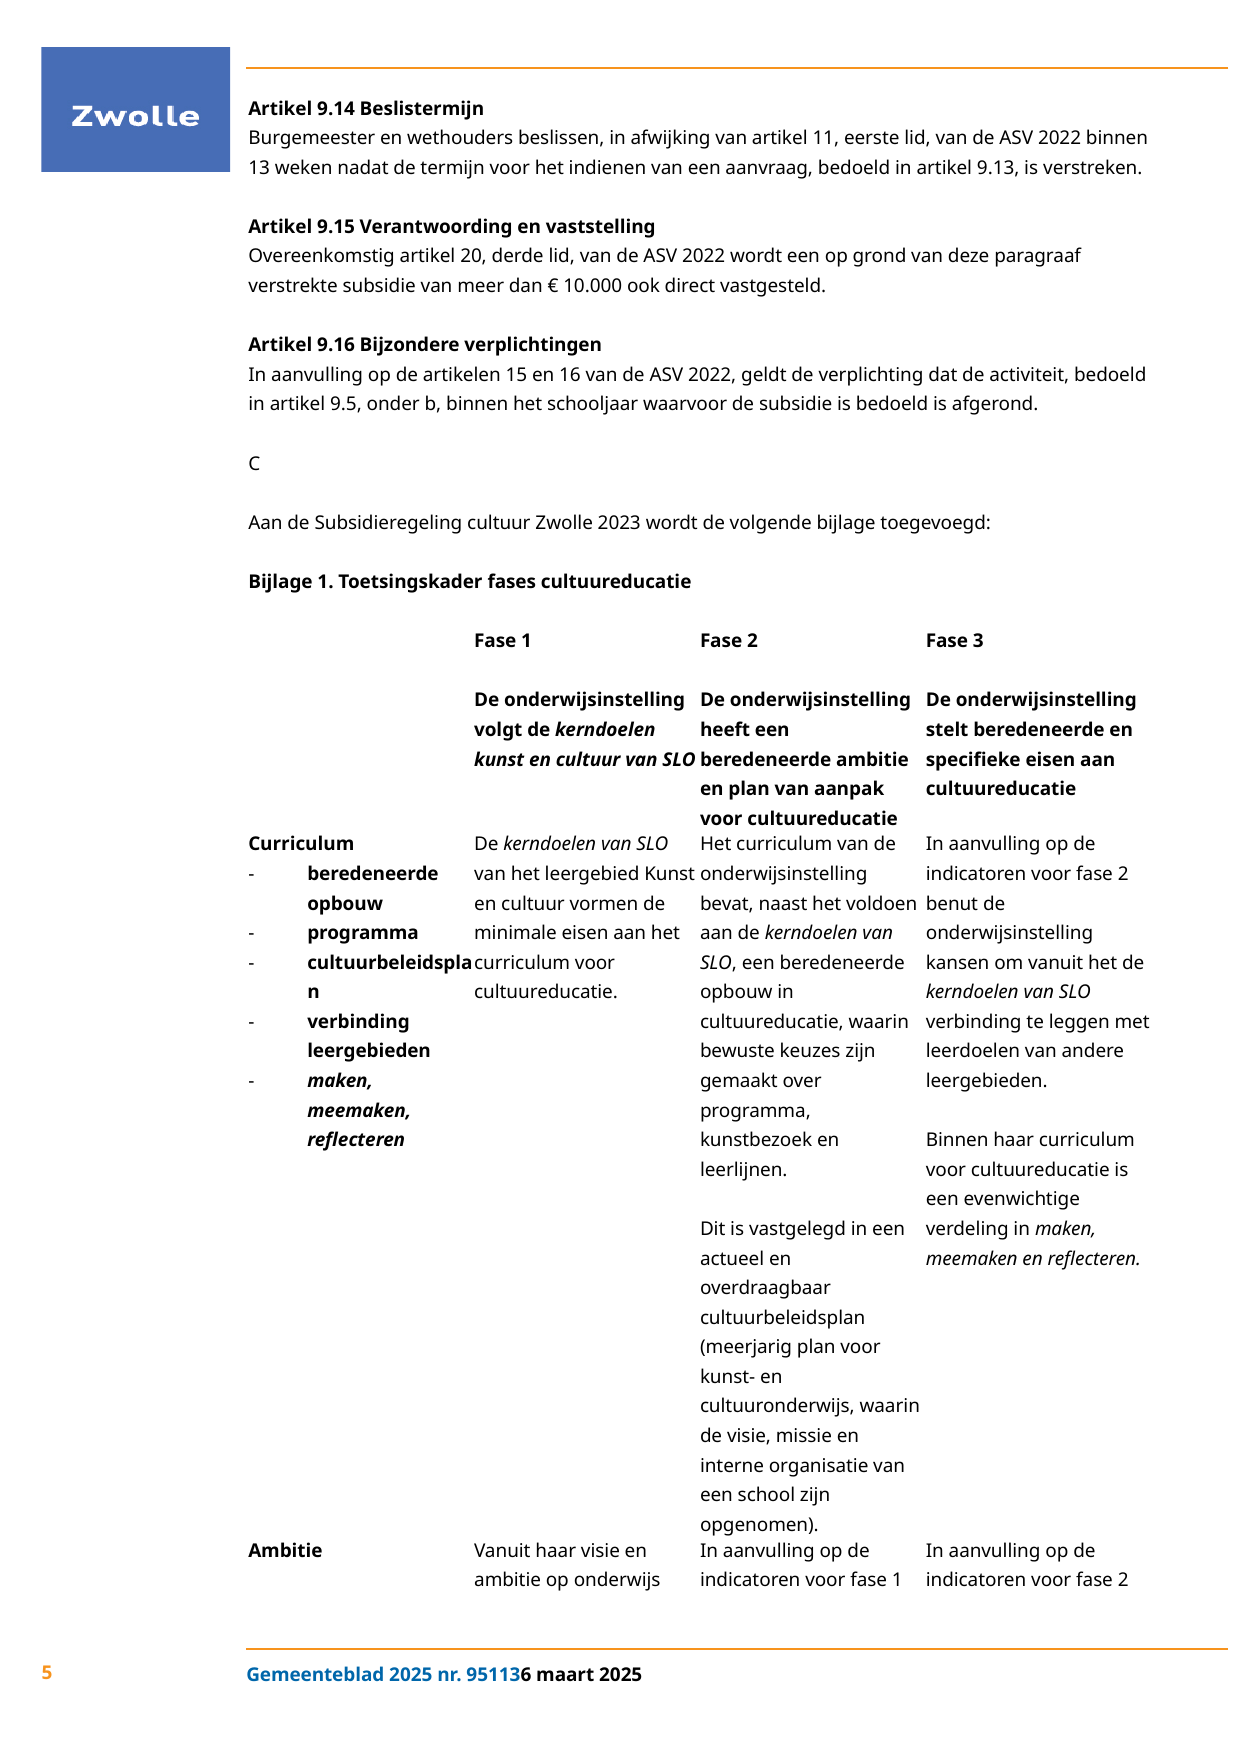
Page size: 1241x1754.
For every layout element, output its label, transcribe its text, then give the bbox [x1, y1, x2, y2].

table_cell Het curriculum van de onderwijsinstelling bevat, naast het voldoen aan de kerndoelen van SLO, een beredeneerde opbouw in cultuureducatie, waarin bewuste keuzes zijn gemaakt over programma, kunstbezoek en leerlijnen. Dit is vastgelegd in een actueel en overdraagbaar cultuurbeleidsplan (meerjarig plan voor kunst- en cultuuronderwijs, waarin de visie, missie en interne organisatie van een school zijn opgenomen). [700, 831, 926, 1537]
table_header [248, 628, 474, 831]
table_header Fase 1 De onderwijsinstelling volgt de kerndoelen kunst en cultuur van SLO [474, 628, 700, 831]
text Overeenkomstig artikel 20, derde lid, van de ASV 2022 wordt een op grond van deze paragraaf verstrekte subsidie van meer dan € 10.000 ook direct vastgesteld. [248, 243, 1152, 298]
text Bijlage 1. Toetsingskader fases cultuureducatie [248, 568, 1152, 594]
table_cell De kerndoelen van SLO van het leergebied Kunst en cultuur vormen de minimale eisen aan het curriculum voor cultuureducatie. [474, 831, 700, 1537]
table_cell In aanvulling op de indicatoren voor fase 1 [700, 1537, 926, 1592]
text Artikel 9.14 Beslistermijn [248, 95, 1152, 121]
text Burgemeester en wethouders beslissen, in afwijking van artikel 11, eerste lid, van de ASV 2022 binnen 13 weken nadat de termijn voor het indienen van een aanvraag, bedoeld in artikel 9.13, is verstreken. [248, 124, 1152, 180]
text Aan de Subsidieregeling cultuur Zwolle 2023 wordt de volgende bijlage toegevoegd: [248, 509, 1152, 535]
text Artikel 9.15 Verantwoording en vaststelling [248, 213, 1152, 239]
table_cell In aanvulling op de indicatoren voor fase 2 benut de onderwijsinstelling kansen om vanuit het de kerndoelen van SLO verbinding te leggen met leerdoelen van andere leergebieden. Binnen haar curriculum voor cultuureducatie is een evenwichtige verdeling in maken, meemaken en reflecteren. [926, 831, 1152, 1537]
table_cell Vanuit haar visie en ambitie op onderwijs [474, 1537, 700, 1592]
table_header Fase 2 De onderwijsinstelling heeft een beredeneerde ambitie en plan van aanpak voor cultuureducatie [700, 628, 926, 831]
table_cell Curriculum beredeneerde opbouw programma cultuurbeleidsplan verbinding leergebieden maken, meemaken, reflecteren [248, 831, 474, 1537]
picture [41, 47, 231, 172]
table_header Fase 3 De onderwijsinstelling stelt beredeneerde en specifieke eisen aan cultuureducatie [926, 628, 1152, 831]
table_cell In aanvulling op de indicatoren voor fase 2 [926, 1537, 1152, 1592]
text Artikel 9.16 Bijzondere verplichtingen [248, 331, 1152, 357]
text C [248, 450, 1152, 476]
text In aanvulling op de artikelen 15 en 16 van de ASV 2022, geldt de verplichting dat de activiteit, bedoeld in artikel 9.5, onder b, binnen het schooljaar waarvoor de subsidie is bedoeld is afgerond. [248, 361, 1152, 416]
table_cell Ambitie [248, 1537, 474, 1592]
